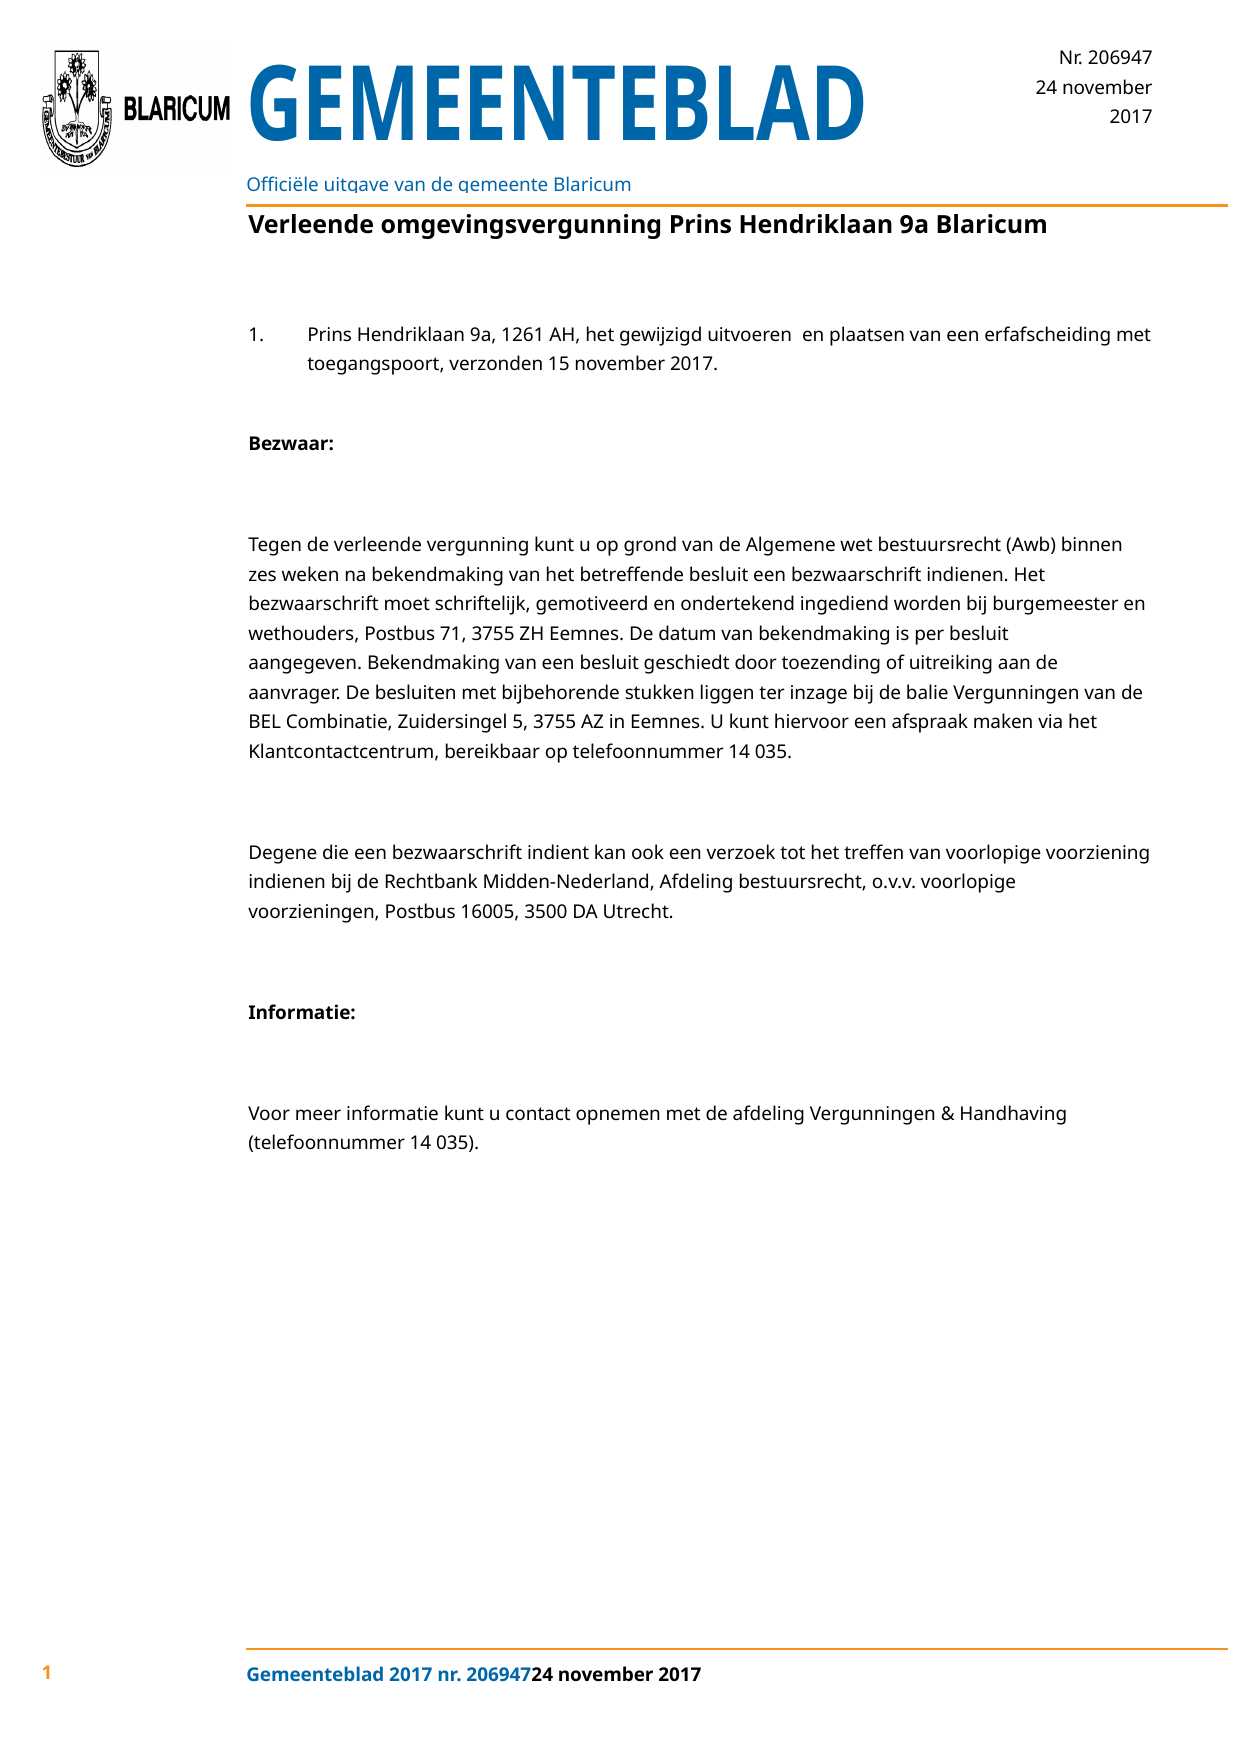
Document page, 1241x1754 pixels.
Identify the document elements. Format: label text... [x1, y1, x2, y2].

text Bezwaar: [248, 430, 1152, 456]
picture [41, 47, 231, 172]
text Verleende omgevingsvergunning Prins Hendriklaan 9a Blaricum [248, 207, 1152, 241]
text Informatie: [248, 999, 1152, 1025]
list Prins Hendriklaan 9a, 1261 AH, het gewijzigd uitvoeren en plaatsen van een erfafscheiding met toegangspoort, verzonden 15 november 2017. [248, 321, 1152, 376]
text Tegen de verleende vergunning kunt u op grond van de Algemene wet bestuursrecht (Awb) binnen zes weken na bekendmaking van het betreffende besluit een bezwaarschrift indienen. Het bezwaarschrift moet schriftelijk, gemotiveerd en ondertekend ingediend worden bij burgemeester en wethouders, Postbus 71, 3755 ZH Eemnes. De datum van bekendmaking is per besluit aangegeven. Bekendmaking van een besluit geschiedt door toezending of uitreiking aan de aanvrager. De besluiten met bijbehorende stukken liggen ter inzage bij de balie Vergunningen van de BEL Combinatie, Zuidersingel 5, 3755 AZ in Eemnes. U kunt hiervoor een afspraak maken via het Klantcontactcentrum, bereikbaar op telefoonnummer 14 035. [248, 531, 1152, 764]
text Degene die een bezwaarschrift indient kan ook een verzoek tot het treffen van voorlopige voorziening indienen bij de Rechtbank Midden-Nederland, Afdeling bestuursrecht, o.v.v. voorlopige voorzieningen, Postbus 16005, 3500 DA Utrecht. [248, 839, 1152, 924]
text Voor meer informatie kunt u contact opnemen met de afdeling Vergunningen & Handhaving (telefoonnummer 14 035). [248, 1100, 1152, 1155]
